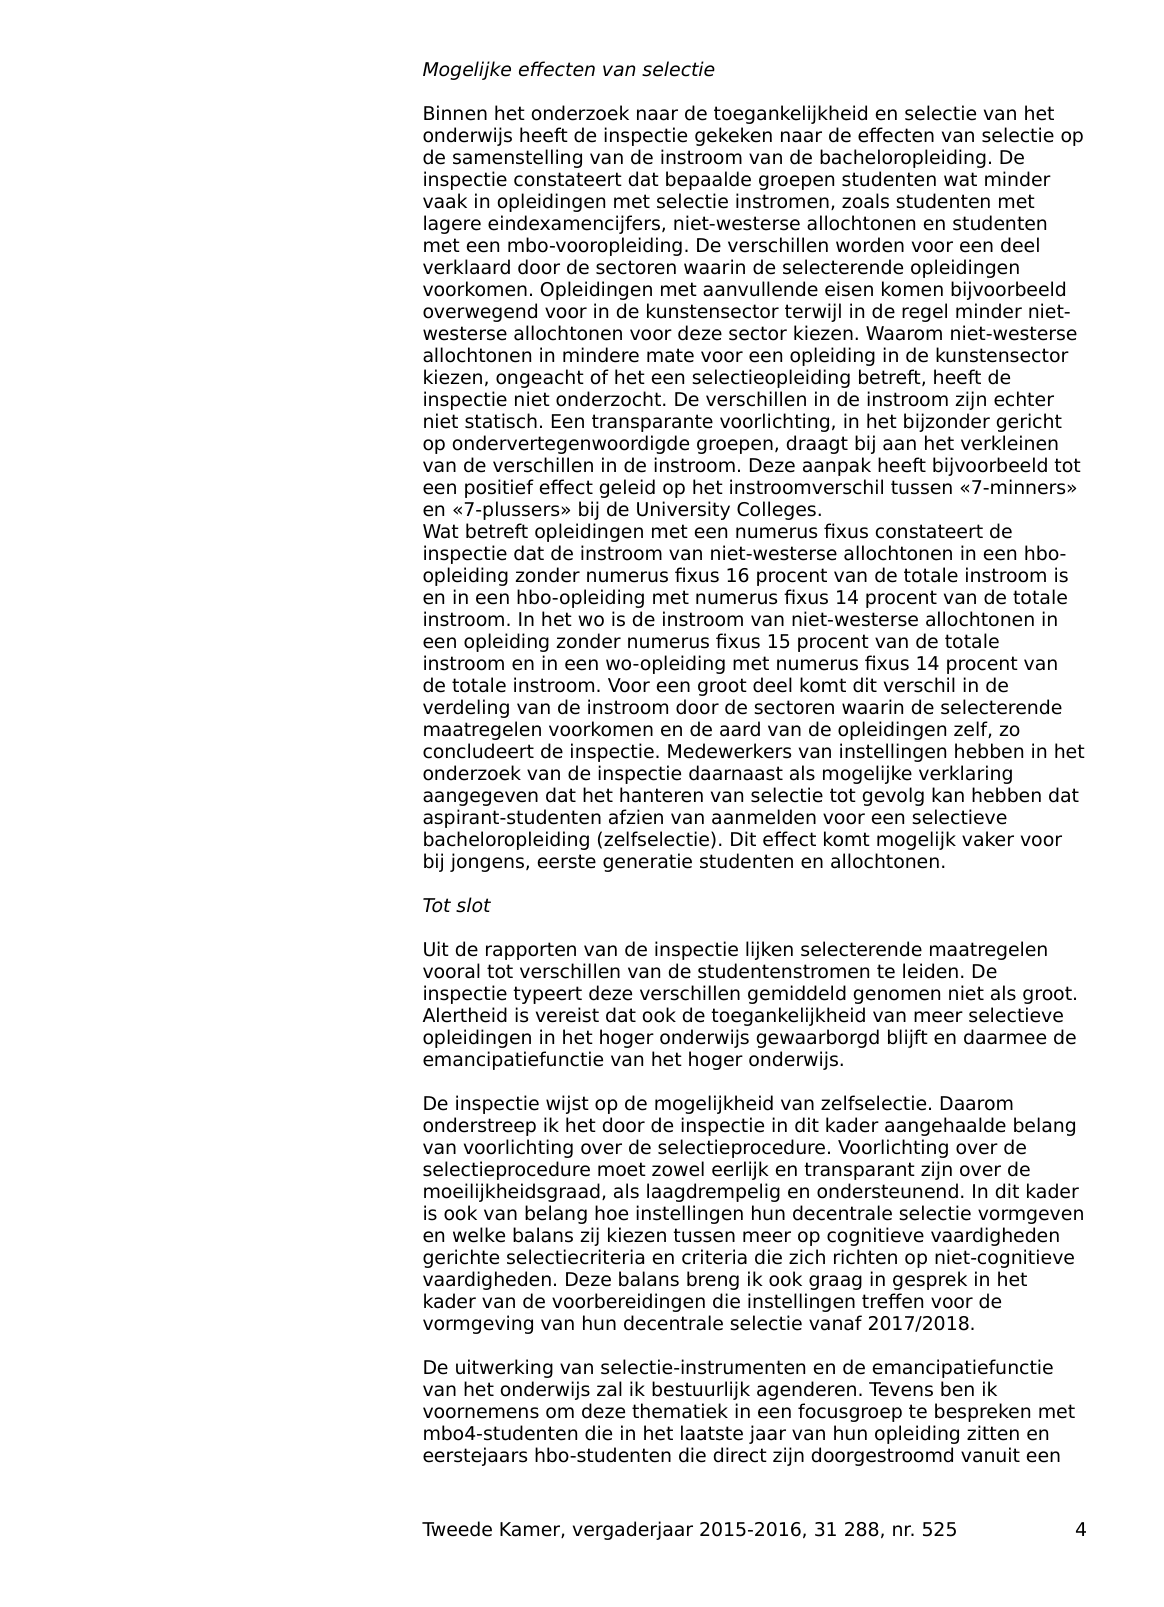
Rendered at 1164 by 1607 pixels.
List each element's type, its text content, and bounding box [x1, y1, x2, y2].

text Wat betreft opleidingen met een numerus fixus constateert de inspectie dat de instroom van niet-westerse allochtonen in een hbo-opleiding zonder numerus fixus 16 procent van de totale instroom is en in een hbo-opleiding met numerus fixus 14 procent van de totale instroom. In het wo is de instroom van niet-westerse allochtonen in een opleiding zonder numerus fixus 15 procent van de totale instroom en in een wo-opleiding met numerus fixus 14 procent van de totale instroom. Voor een groot deel komt dit verschil in de verdeling van de instroom door de sectoren waarin de selecterende maatregelen voorkomen en de aard van de opleidingen zelf, zo concludeert de inspectie. Medewerkers van instellingen hebben in het onderzoek van de inspectie daarnaast als mogelijke verklaring aangegeven dat het hanteren van selectie tot gevolg kan hebben dat aspirant-studenten afzien van aanmelden voor een selectieve bacheloropleiding (zelfselectie). Dit effect komt mogelijk vaker voor bij jongens, eerste generatie studenten en allochtonen. [422, 521, 1087, 872]
text De inspectie wijst op de mogelijkheid van zelfselectie. Daarom onderstreep ik het door de inspectie in dit kader aangehaalde belang van voorlichting over de selectieprocedure. Voorlichting over de selectieprocedure moet zowel eerlijk en transparant zijn over de moeilijkheidsgraad, als laagdrempelig en ondersteunend. In dit kader is ook van belang hoe instellingen hun decentrale selectie vormgeven en welke balans zij kiezen tussen meer op cognitieve vaardigheden gerichte selectiecriteria en criteria die zich richten op niet-cognitieve vaardigheden. Deze balans breng ik ook graag in gesprek in het kader van de voorbereidingen die instellingen treffen voor de vormgeving van hun decentrale selectie vanaf 2017/2018. [422, 1093, 1087, 1335]
subtitle Mogelijke effecten van selectie [422, 59, 1087, 81]
text Binnen het onderzoek naar de toegankelijkheid en selectie van het onderwijs heeft de inspectie gekeken naar de effecten van selectie op de samenstelling van de instroom van de bacheloropleiding. De inspectie constateert dat bepaalde groepen studenten wat minder vaak in opleidingen met selectie instromen, zoals studenten met lagere eindexamencijfers, niet-westerse allochtonen en studenten met een mbo-vooropleiding. De verschillen worden voor een deel verklaard door de sectoren waarin de selecterende opleidingen voorkomen. Opleidingen met aanvullende eisen komen bijvoorbeeld overwegend voor in de kunstensector terwijl in de regel minder niet-westerse allochtonen voor deze sector kiezen. Waarom niet-westerse allochtonen in mindere mate voor een opleiding in de kunstensector kiezen, ongeacht of het een selectieopleiding betreft, heeft de inspectie niet onderzocht. De verschillen in de instroom zijn echter niet statisch. Een transparante voorlichting, in het bijzonder gericht op ondervertegenwoordigde groepen, draagt bij aan het verkleinen van de verschillen in de instroom. Deze aanpak heeft bijvoorbeeld tot een positief effect geleid op het instroomverschil tussen «7-minners» en «7-plussers» bij de University Colleges. [422, 103, 1087, 521]
subtitle Tot slot [422, 895, 1087, 917]
text Uit de rapporten van de inspectie lijken selecterende maatregelen vooral tot verschillen van de studentenstromen te leiden. De inspectie typeert deze verschillen gemiddeld genomen niet als groot. Alertheid is vereist dat ook de toegankelijkheid van meer selectieve opleidingen in het hoger onderwijs gewaarborgd blijft en daarmee de emancipatiefunctie van het hoger onderwijs. [422, 939, 1087, 1071]
text De uitwerking van selectie-instrumenten en de emancipatiefunctie van het onderwijs zal ik bestuurlijk agenderen. Tevens ben ik voornemens om deze thematiek in een focusgroep te bespreken met mbo4-studenten die in het laatste jaar van hun opleiding zitten en eerstejaars hbo-studenten die direct zijn doorgestroomd vanuit een [422, 1357, 1087, 1467]
